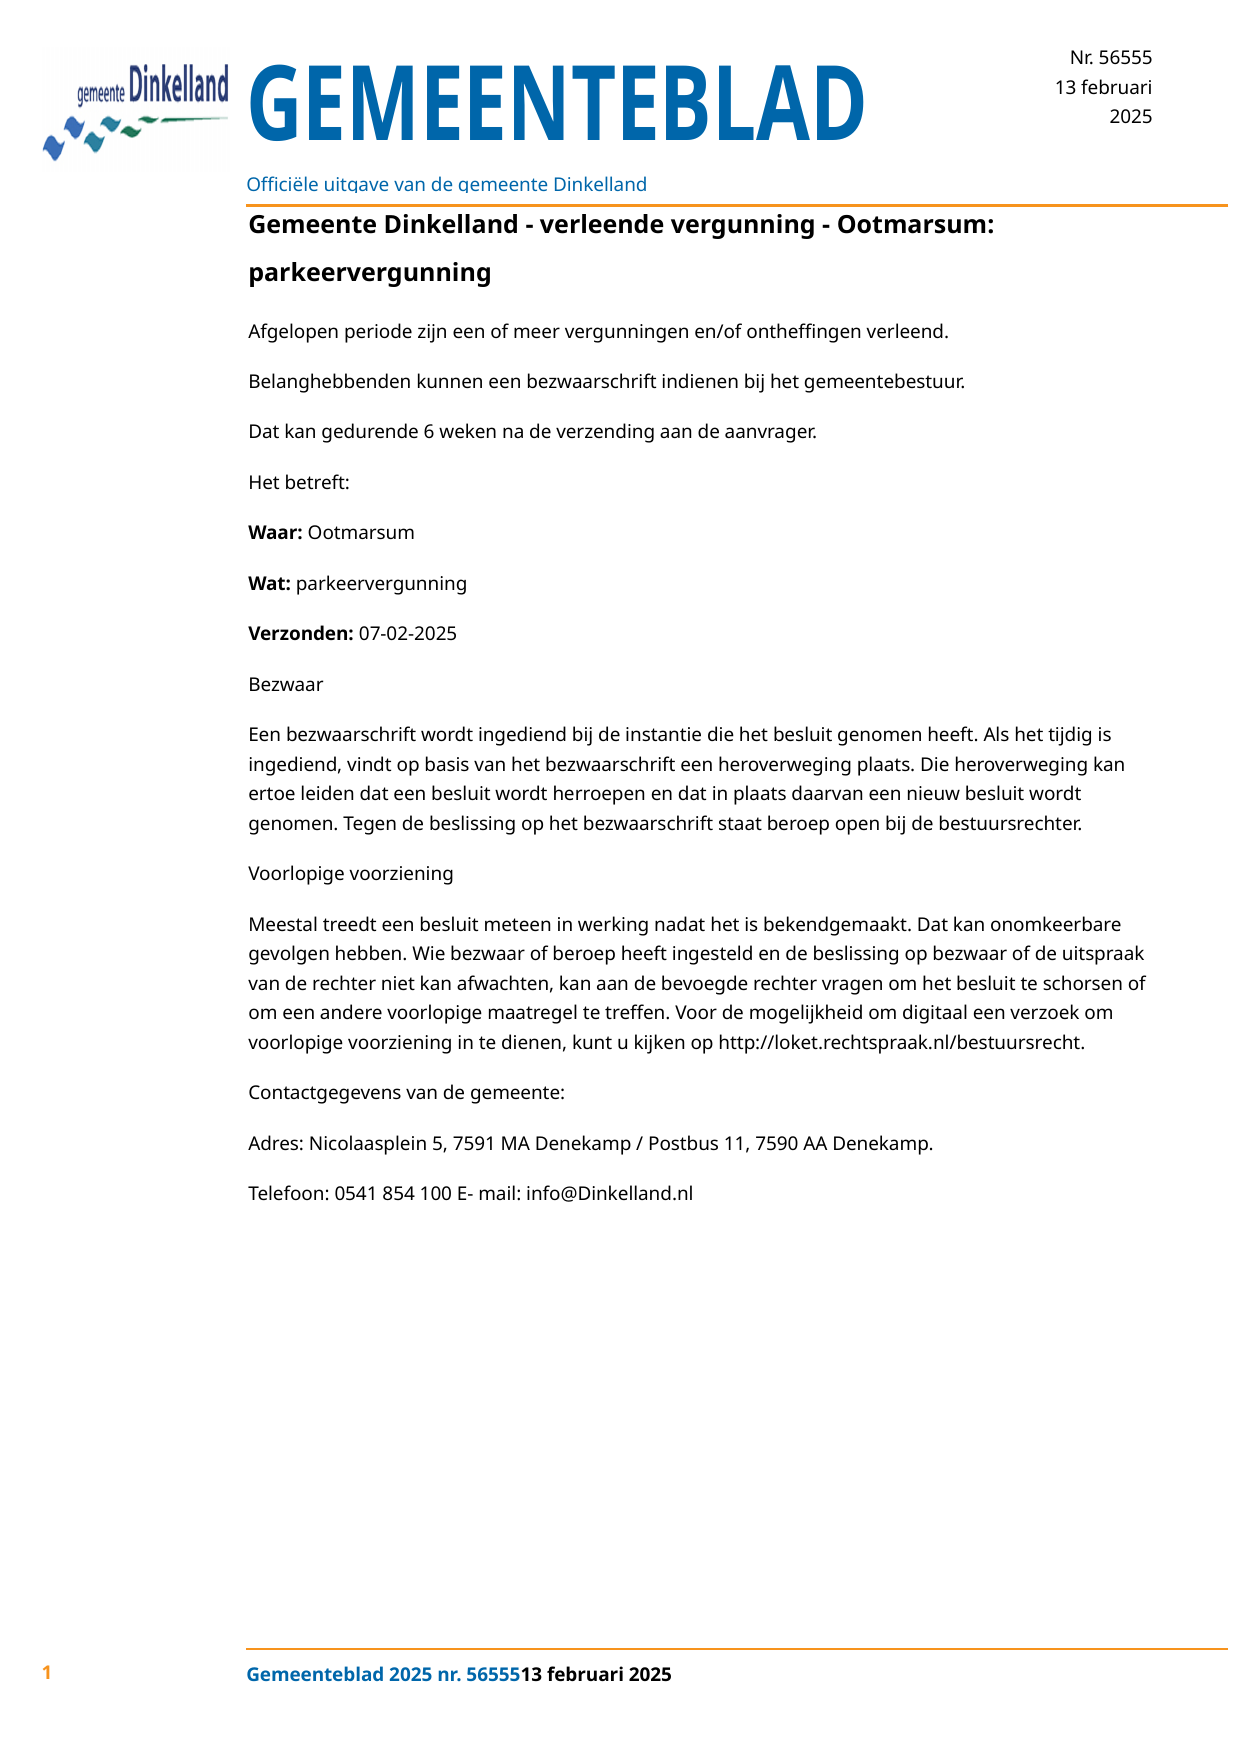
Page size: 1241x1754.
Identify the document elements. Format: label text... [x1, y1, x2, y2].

text Voorlopige voorziening [248, 860, 1152, 886]
text Wat: parkeervergunning [248, 570, 1152, 596]
text Meestal treedt een besluit meteen in werking nadat het is bekendgemaakt. Dat kan onomkeerbare gevolgen hebben. Wie bezwaar of beroep heeft ingesteld en de beslissing op bezwaar of de uitspraak van de rechter niet kan afwachten, kan aan de bevoegde rechter vragen om het besluit te schorsen of om een andere voorlopige maatregel te treffen. Voor de mogelijkheid om digitaal een verzoek om voorlopige voorziening in te dienen, kunt u kijken op http://loket.rechtspraak.nl/bestuursrecht. [248, 911, 1152, 1055]
text Verzonden: 07-02-2025 [248, 620, 1152, 646]
text Dat kan gedurende 6 weken na de verzending aan de aanvrager. [248, 419, 1152, 444]
text Telefoon: 0541 854 100 E- mail: info@Dinkelland.nl [248, 1180, 1152, 1206]
text Gemeente Dinkelland - verleende vergunning - Ootmarsum: parkeervergunning [248, 207, 1152, 288]
text Belanghebbenden kunnen een bezwaarschrift indienen bij het gemeentebestuur. [248, 368, 1152, 394]
text Adres: Nicolaasplein 5, 7591 MA Denekamp / Postbus 11, 7590 AA Denekamp. [248, 1130, 1152, 1156]
text Afgelopen periode zijn een of meer vergunningen en/of ontheffingen verleend. [248, 318, 1152, 344]
text Het betreft: [248, 469, 1152, 495]
text Waar: Ootmarsum [248, 519, 1152, 545]
picture [41, 47, 231, 172]
text Bezwaar [248, 671, 1152, 697]
text Een bezwaarschrift wordt ingediend bij de instantie die het besluit genomen heeft. Als het tijdig is ingediend, vindt op basis van het bezwaarschrift een heroverweging plaats. Die heroverweging kan ertoe leiden dat een besluit wordt herroepen en dat in plaats daarvan een nieuw besluit wordt genomen. Tegen de beslissing op het bezwaarschrift staat beroep open bij de bestuursrechter. [248, 721, 1152, 836]
text Contactgegevens van de gemeente: [248, 1079, 1152, 1105]
